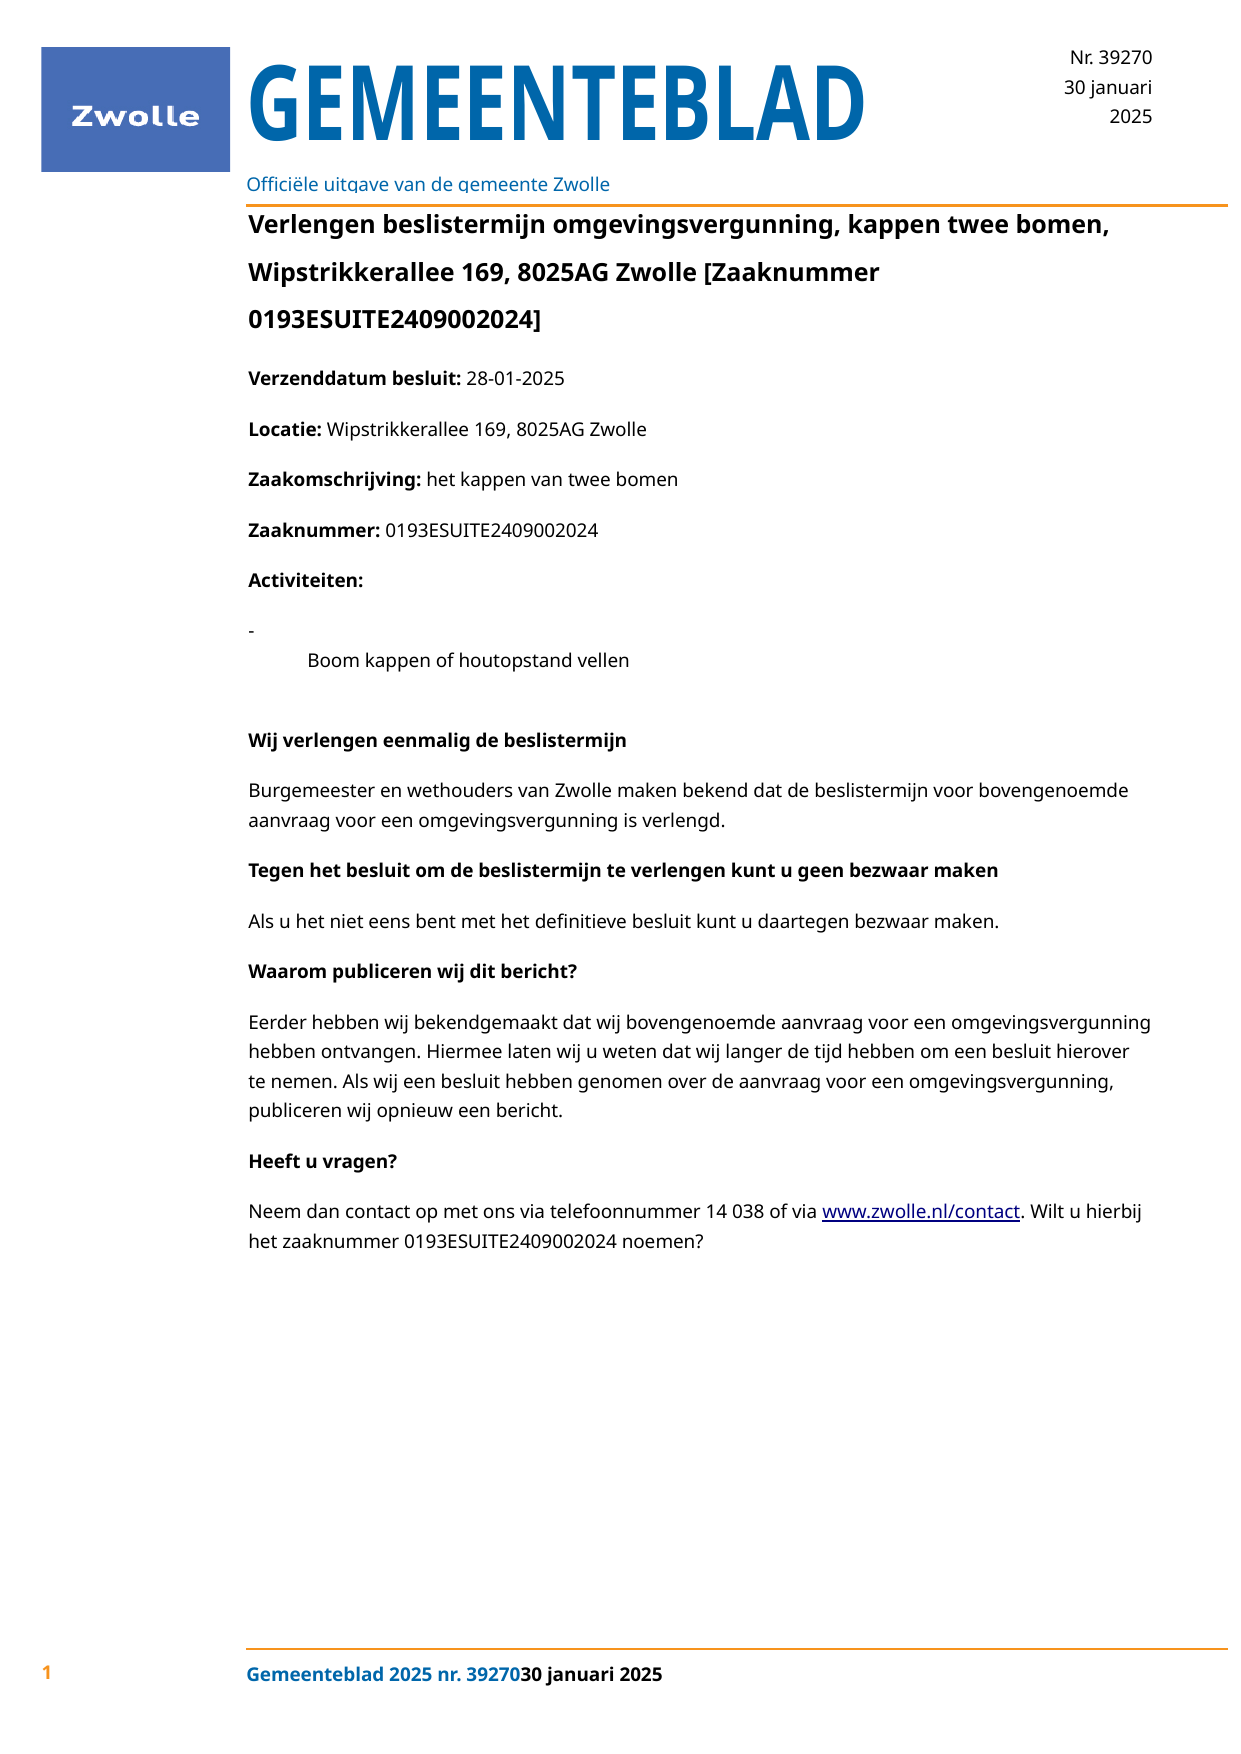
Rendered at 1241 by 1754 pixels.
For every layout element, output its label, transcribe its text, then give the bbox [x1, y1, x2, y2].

text Neem dan contact op met ons via telefoonnummer 14 038 of via www.zwolle.nl/contact. Wilt u hierbij het zaaknummer 0193ESUITE2409002024 noemen? [248, 1198, 1152, 1254]
text Waarom publiceren wij dit bericht? [248, 958, 1152, 984]
text Heeft u vragen? [248, 1148, 1152, 1174]
picture [41, 47, 231, 172]
text Tegen het besluit om de beslistermijn te verlengen kunt u geen bezwaar maken [248, 858, 1152, 883]
text Activiteiten: [248, 567, 1152, 593]
text Wij verlengen eenmalig de beslistermijn [248, 727, 1152, 753]
text Zaakomschrijving: het kappen van twee bomen [248, 466, 1152, 492]
text Als u het niet eens bent met het definitieve besluit kunt u daartegen bezwaar maken. [248, 908, 1152, 934]
text Locatie: Wipstrikkerallee 169, 8025AG Zwolle [248, 416, 1152, 442]
list Boom kappen of houtopstand vellen [248, 647, 1152, 673]
text Verzenddatum besluit: 28-01-2025 [248, 366, 1152, 391]
text Verlengen beslistermijn omgevingsvergunning, kappen twee bomen, Wipstrikkerallee 169, 8025AG Zwolle [Zaaknummer 0193ESUITE2409002024] [248, 207, 1152, 336]
text Eerder hebben wij bekendgemaakt dat wij bovengenoemde aanvraag voor een omgevingsvergunning hebben ontvangen. Hiermee laten wij u weten dat wij langer de tijd hebben om een besluit hierover te nemen. Als wij een besluit hebben genomen over de aanvraag voor een omgevingsvergunning, publiceren wij opnieuw een bericht. [248, 1009, 1152, 1123]
text Burgemeester en wethouders van Zwolle maken bekend dat de beslistermijn voor bovengenoemde aanvraag voor een omgevingsvergunning is verlengd. [248, 778, 1152, 833]
text Zaaknummer: 0193ESUITE2409002024 [248, 517, 1152, 542]
